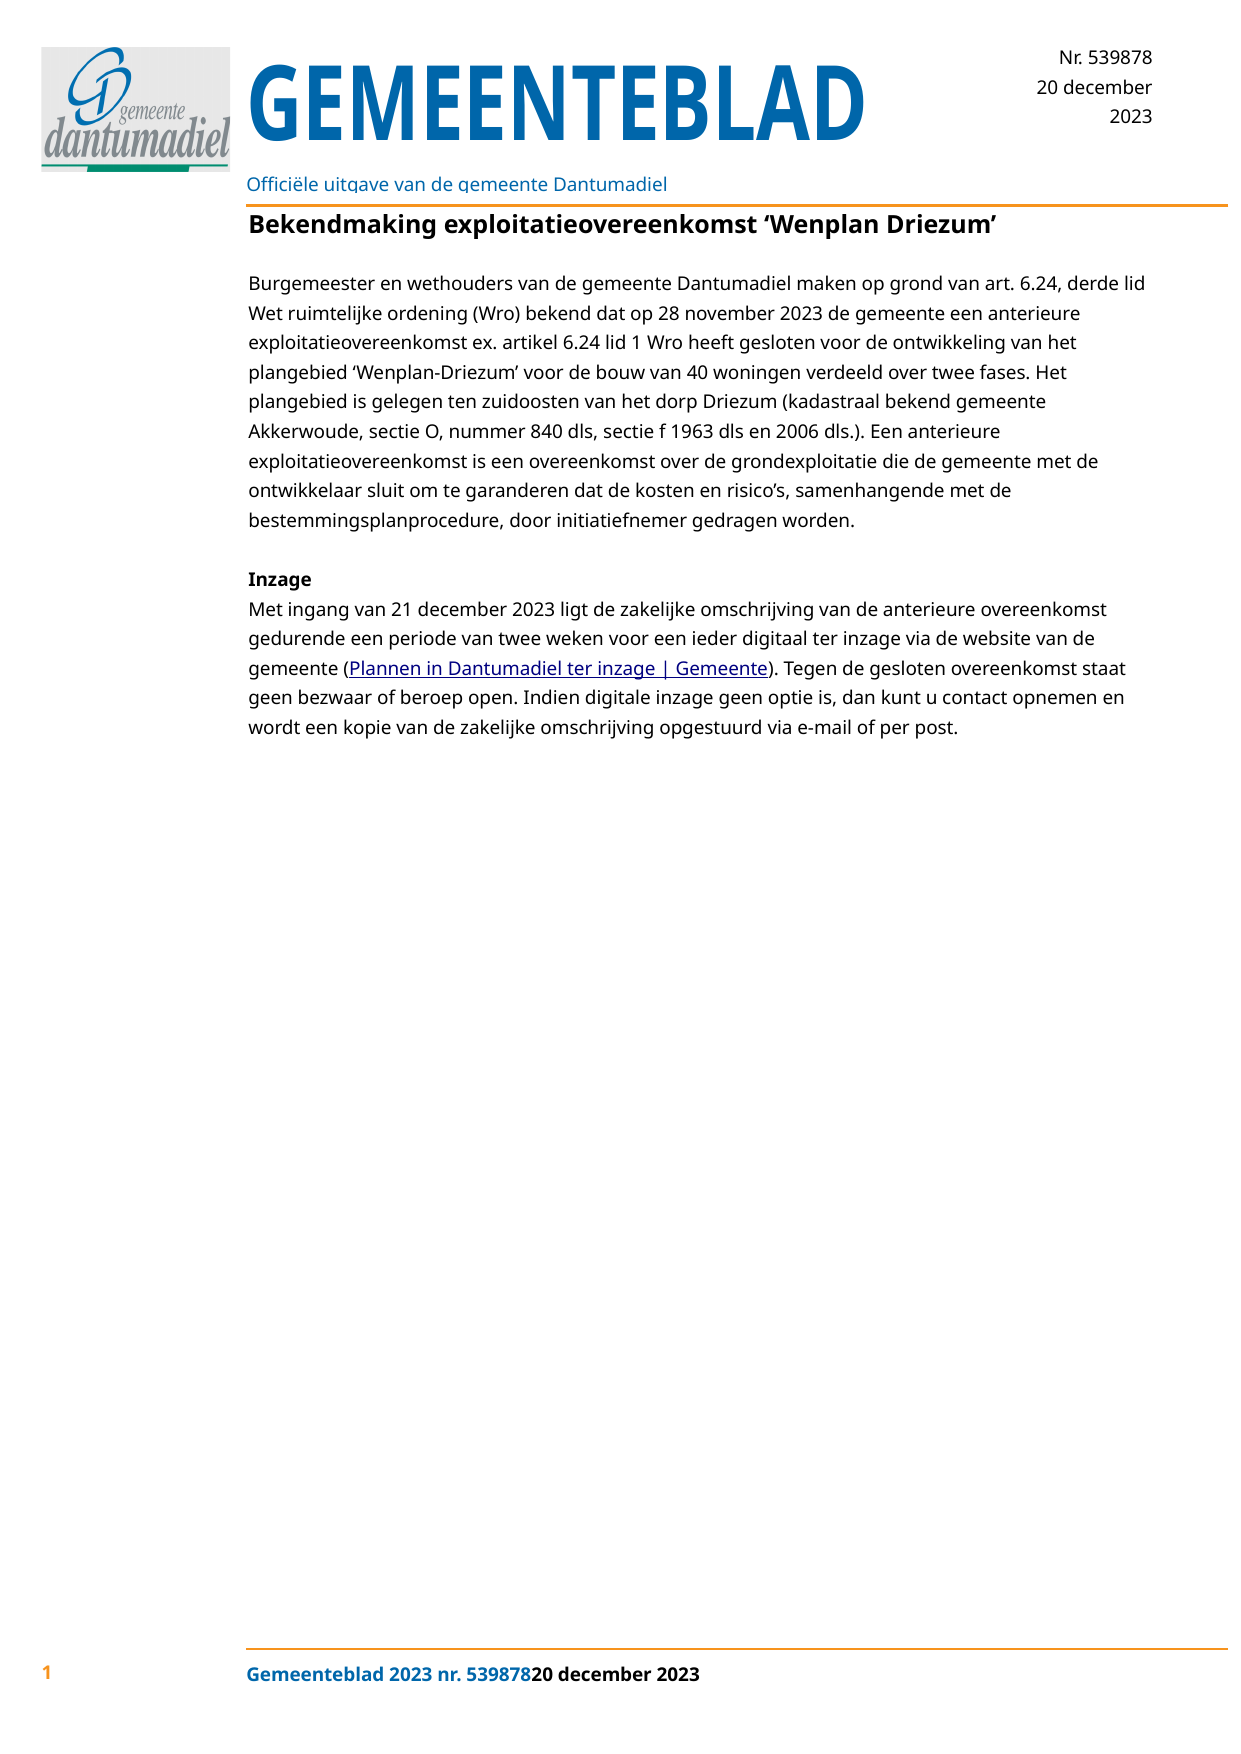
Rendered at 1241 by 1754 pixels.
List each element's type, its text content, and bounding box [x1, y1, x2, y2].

picture [41, 47, 231, 172]
text Inzage [248, 566, 1152, 592]
text Bekendmaking exploitatieovereenkomst ‘Wenplan Driezum’ [248, 207, 1152, 241]
text Met ingang van 21 december 2023 ligt de zakelijke omschrijving van de anterieure overeenkomst gedurende een periode van twee weken voor een ieder digitaal ter inzage via de website van de gemeente (Plannen in Dantumadiel ter inzage | Gemeente). Tegen de gesloten overeenkomst staat geen bezwaar of beroep open. Indien digitale inzage geen optie is, dan kunt u contact opnemen en wordt een kopie van de zakelijke omschrijving opgestuurd via e-mail of per post. [248, 596, 1152, 740]
text Burgemeester en wethouders van de gemeente Dantumadiel maken op grond van art. 6.24, derde lid Wet ruimtelijke ordening (Wro) bekend dat op 28 november 2023 de gemeente een anterieure exploitatieovereenkomst ex. artikel 6.24 lid 1 Wro heeft gesloten voor de ontwikkeling van het plangebied ‘Wenplan-Driezum’ voor de bouw van 40 woningen verdeeld over twee fases. Het plangebied is gelegen ten zuidoosten van het dorp Driezum (kadastraal bekend gemeente Akkerwoude, sectie O, nummer 840 dls, sectie f 1963 dls en 2006 dls.). Een anterieure exploitatieovereenkomst is een overeenkomst over de grondexploitatie die de gemeente met de ontwikkelaar sluit om te garanderen dat de kosten en risico’s, samenhangende met de bestemmingsplanprocedure, door initiatiefnemer gedragen worden. [248, 270, 1152, 533]
